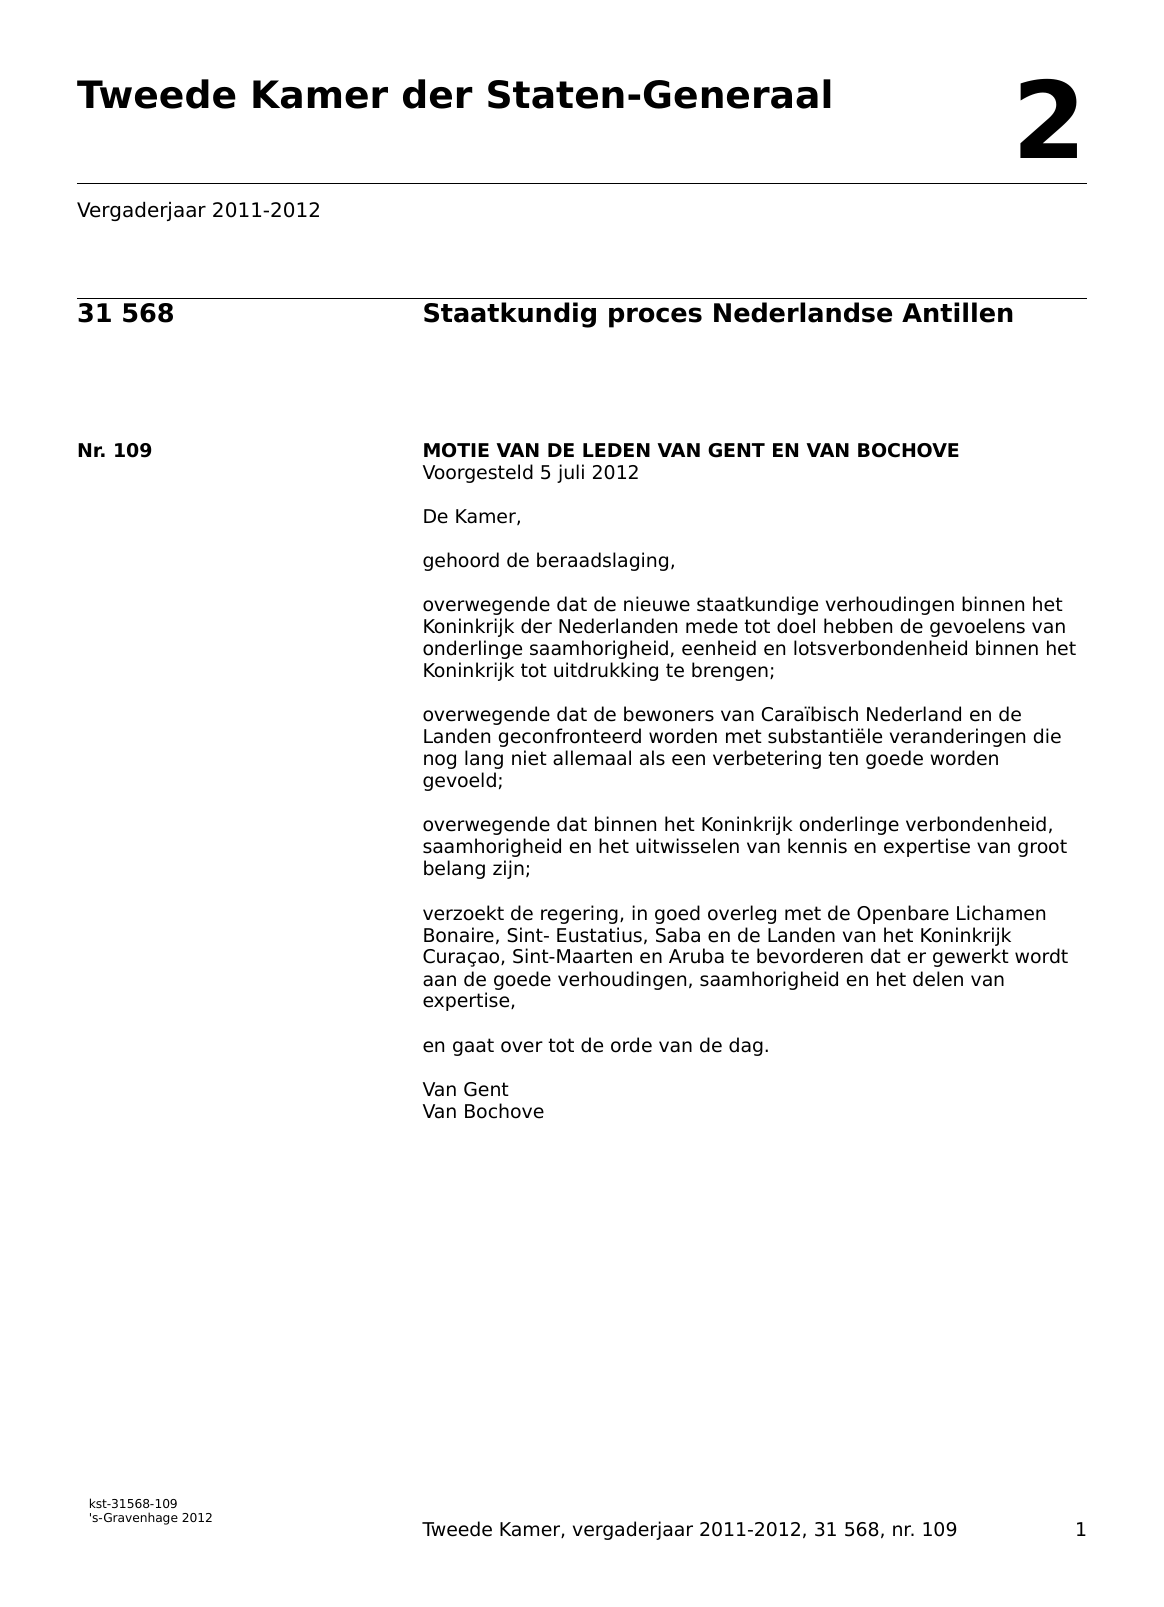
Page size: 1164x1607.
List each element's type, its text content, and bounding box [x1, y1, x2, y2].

text De Kamer, [422, 506, 1087, 528]
text kst-31568-109 [88, 1497, 323, 1511]
subtitle Nr. 109 MOTIE VAN DE LEDEN VAN GENT EN VAN BOCHOVE [77, 440, 1087, 462]
table_cell Vergaderjaar 2011-2012 [77, 184, 1087, 298]
table_header 2 [886, 59, 1087, 183]
subtitle 31 568 Staatkundig proces Nederlandse Antillen [77, 299, 1087, 329]
text Van Bochove [422, 1101, 1087, 1123]
text verzoekt de regering, in goed overleg met de Openbare Lichamen Bonaire, Sint- Eustatius, Saba en de Landen van het Koninkrijk Curaçao, Sint-Maarten en Aruba te bevorderen dat er gewerkt wordt aan de goede verhoudingen, saamhorigheid en het delen van expertise, [422, 902, 1087, 1012]
text overwegende dat de nieuwe staatkundige verhoudingen binnen het Koninkrijk der Nederlanden mede tot doel hebben de gevoelens van onderlinge saamhorigheid, eenheid en lotsverbondenheid binnen het Koninkrijk tot uitdrukking te brengen; [422, 594, 1087, 682]
text overwegende dat binnen het Koninkrijk onderlinge verbondenheid, saamhorigheid en het uitwisselen van kennis en expertise van groot belang zijn; [422, 814, 1087, 880]
table_header Tweede Kamer der Staten-Generaal [77, 59, 886, 183]
text Voorgesteld 5 juli 2012 [422, 462, 1087, 484]
text gehoord de beraadslaging, [422, 550, 1087, 572]
text 's-Gravenhage 2012 [88, 1511, 323, 1525]
text en gaat over tot de orde van de dag. [422, 1034, 1087, 1057]
text Van Gent [422, 1079, 1087, 1101]
text overwegende dat de bewoners van Caraïbisch Nederland en de Landen geconfronteerd worden met substantiële veranderingen die nog lang niet allemaal als een verbetering ten goede worden gevoeld; [422, 704, 1087, 792]
